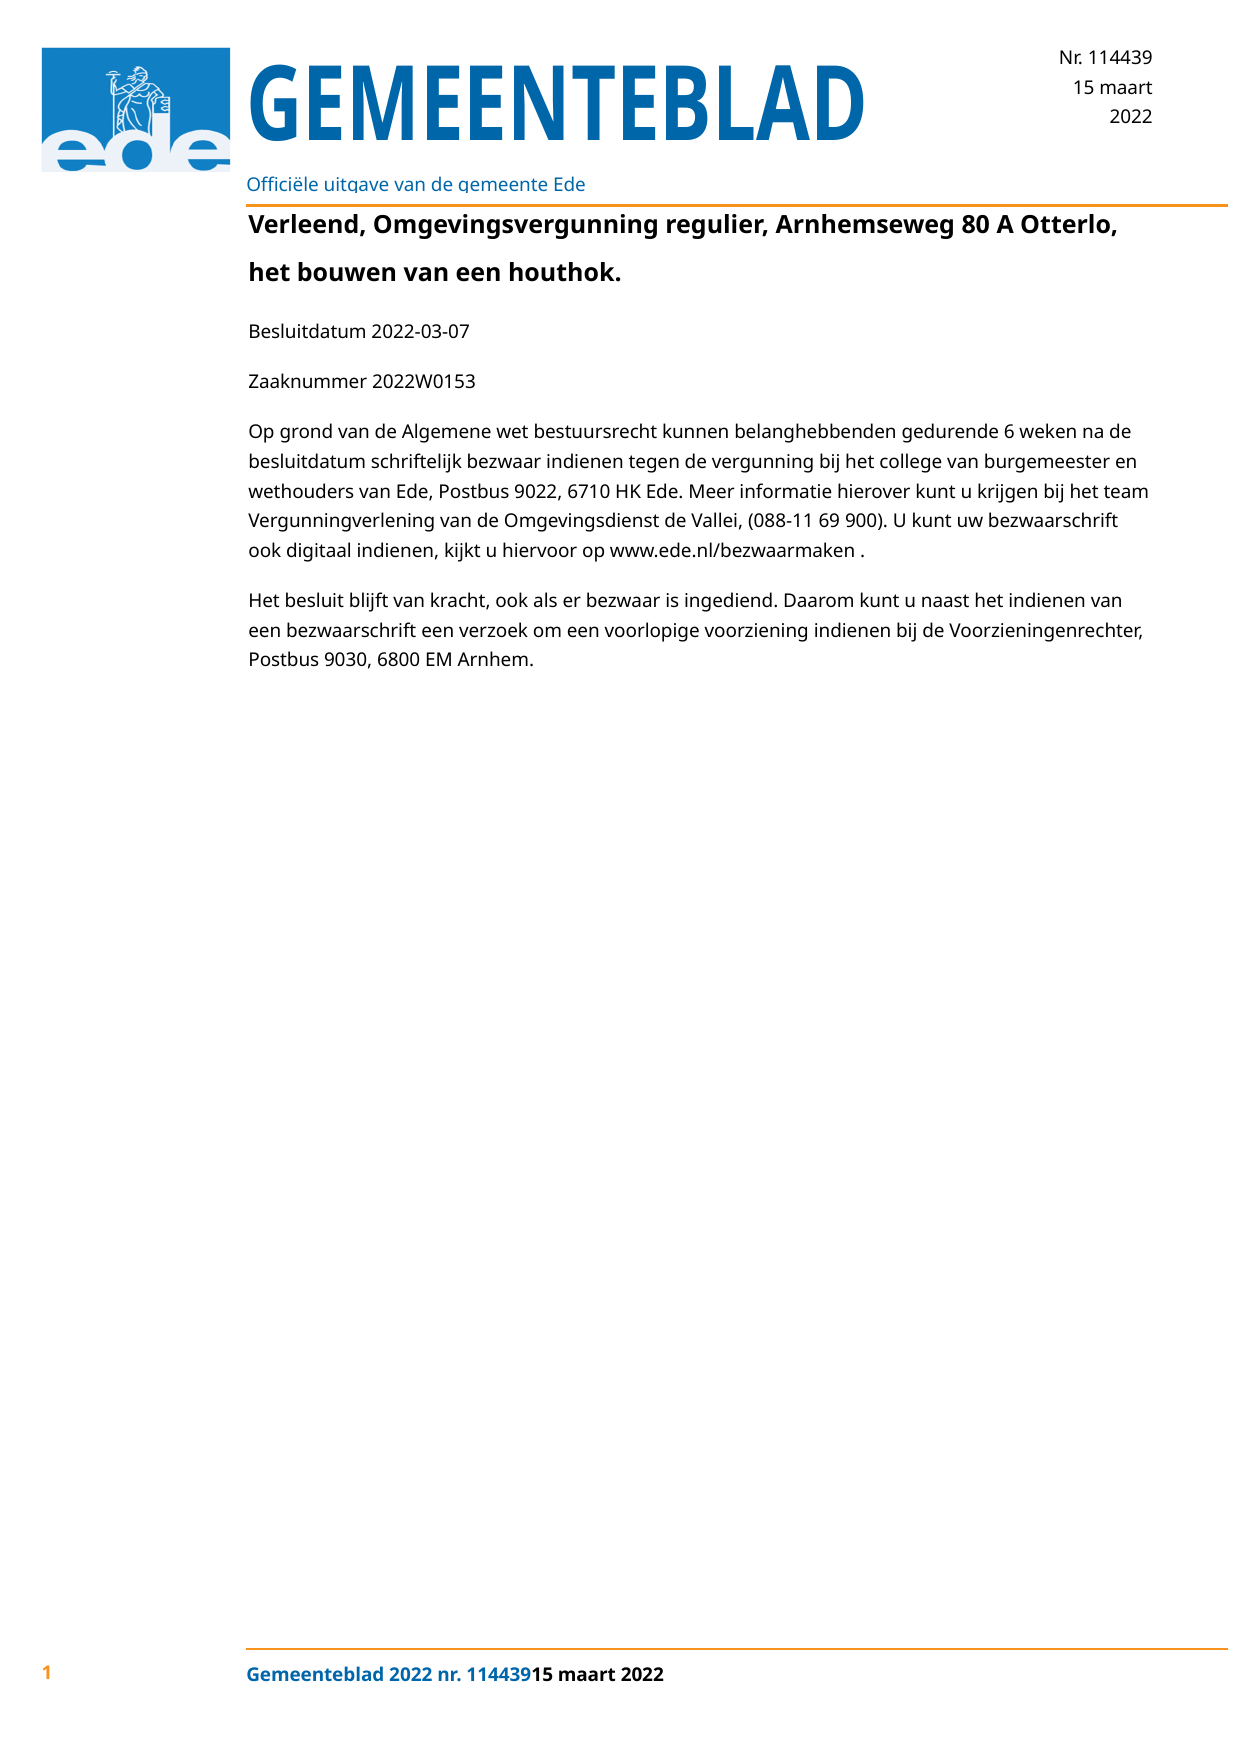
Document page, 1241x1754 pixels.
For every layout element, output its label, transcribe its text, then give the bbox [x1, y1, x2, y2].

picture [41, 47, 231, 172]
text Het besluit blijft van kracht, ook als er bezwaar is ingediend. Daarom kunt u naast het indienen van een bezwaarschrift een verzoek om een voorlopige voorziening indienen bij de Voorzieningenrechter, Postbus 9030, 6800 EM Arnhem. [248, 587, 1152, 672]
text Besluitdatum 2022-03-07 [248, 318, 1152, 344]
text Zaaknummer 2022W0153 [248, 368, 1152, 394]
text Verleend, Omgevingsvergunning regulier, Arnhemseweg 80 A Otterlo, het bouwen van een houthok. [248, 207, 1152, 288]
text Op grond van de Algemene wet bestuursrecht kunnen belanghebbenden gedurende 6 weken na de besluitdatum schriftelijk bezwaar indienen tegen de vergunning bij het college van burgemeester en wethouders van Ede, Postbus 9022, 6710 HK Ede. Meer informatie hierover kunt u krijgen bij het team Vergunningverlening van de Omgevingsdienst de Vallei, (088-11 69 900). U kunt uw bezwaarschrift ook digitaal indienen, kijkt u hiervoor op www.ede.nl/bezwaarmaken . [248, 419, 1152, 563]
